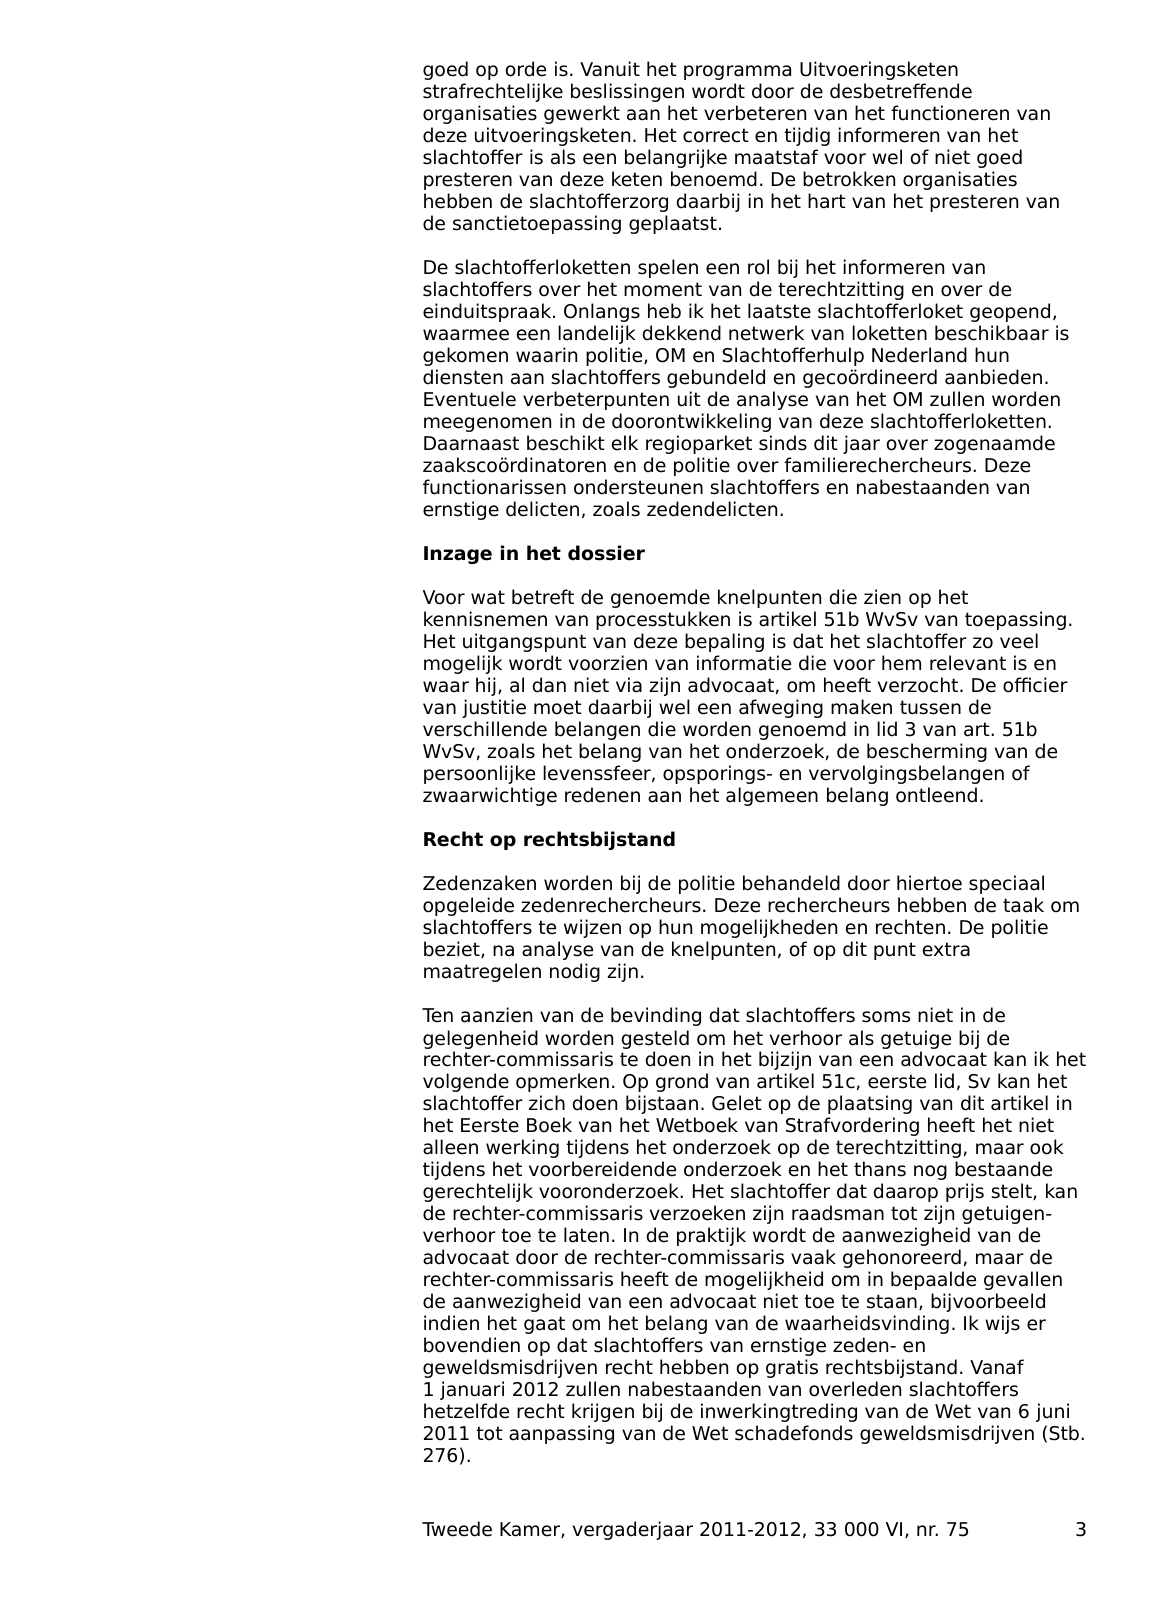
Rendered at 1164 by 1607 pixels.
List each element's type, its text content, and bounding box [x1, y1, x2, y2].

subtitle Recht op rechtsbijstand [422, 829, 1087, 851]
text Zedenzaken worden bij de politie behandeld door hiertoe speciaal opgeleide zedenrechercheurs. Deze rechercheurs hebben de taak om slachtoffers te wijzen op hun mogelijkheden en rechten. De politie beziet, na analyse van de knelpunten, of op dit punt extra maatregelen nodig zijn. [422, 873, 1087, 983]
text goed op orde is. Vanuit het programma Uitvoeringsketen strafrechtelijke beslissingen wordt door de desbetreffende organisaties gewerkt aan het verbeteren van het functioneren van deze uitvoeringsketen. Het correct en tijdig informeren van het slachtoffer is als een belangrijke maatstaf voor wel of niet goed presteren van deze keten benoemd. De betrokken organisaties hebben de slachtofferzorg daarbij in het hart van het presteren van de sanctietoepassing geplaatst. [422, 59, 1087, 235]
subtitle Inzage in het dossier [422, 543, 1087, 565]
text Voor wat betreft de genoemde knelpunten die zien op het kennisnemen van processtukken is artikel 51b WvSv van toepassing. Het uitgangspunt van deze bepaling is dat het slachtoffer zo veel mogelijk wordt voorzien van informatie die voor hem relevant is en waar hij, al dan niet via zijn advocaat, om heeft verzocht. De officier van justitie moet daarbij wel een afweging maken tussen de verschillende belangen die worden genoemd in lid 3 van art. 51b WvSv, zoals het belang van het onderzoek, de bescherming van de persoonlijke levenssfeer, opsporings- en vervolgingsbelangen of zwaarwichtige redenen aan het algemeen belang ontleend. [422, 587, 1087, 807]
text Ten aanzien van de bevinding dat slachtoffers soms niet in de gelegenheid worden gesteld om het verhoor als getuige bij de rechter-commissaris te doen in het bijzijn van een advocaat kan ik het volgende opmerken. Op grond van artikel 51c, eerste lid, Sv kan het slachtoffer zich doen bijstaan. Gelet op de plaatsing van dit artikel in het Eerste Boek van het Wetboek van Strafvordering heeft het niet alleen werking tijdens het onderzoek op de terechtzitting, maar ook tijdens het voorbereidende onderzoek en het thans nog bestaande gerechtelijk vooronderzoek. Het slachtoffer dat daarop prijs stelt, kan de rechter-commissaris verzoeken zijn raadsman tot zijn getuigen-verhoor toe te laten. In de praktijk wordt de aanwezigheid van de advocaat door de rechter-commissaris vaak gehonoreerd, maar de rechter-commissaris heeft de mogelijkheid om in bepaalde gevallen de aanwezigheid van een advocaat niet toe te staan, bijvoorbeeld indien het gaat om het belang van de waarheidsvinding. Ik wijs er bovendien op dat slachtoffers van ernstige zeden- en geweldsmisdrijven recht hebben op gratis rechtsbijstand. Vanaf 1 januari 2012 zullen nabestaanden van overleden slachtoffers hetzelfde recht krijgen bij de inwerkingtreding van de Wet van 6 juni 2011 tot aanpassing van de Wet schadefonds geweldsmisdrijven (Stb. 276). [422, 1005, 1087, 1467]
text De slachtofferloketten spelen een rol bij het informeren van slachtoffers over het moment van de terechtzitting en over de einduitspraak. Onlangs heb ik het laatste slachtofferloket geopend, waarmee een landelijk dekkend netwerk van loketten beschikbaar is gekomen waarin politie, OM en Slachtofferhulp Nederland hun diensten aan slachtoffers gebundeld en gecoördineerd aanbieden. Eventuele verbeterpunten uit de analyse van het OM zullen worden meegenomen in de doorontwikkeling van deze slachtofferloketten. Daarnaast beschikt elk regioparket sinds dit jaar over zogenaamde zaakscoördinatoren en de politie over familierechercheurs. Deze functionarissen ondersteunen slachtoffers en nabestaanden van ernstige delicten, zoals zedendelicten. [422, 257, 1087, 521]
